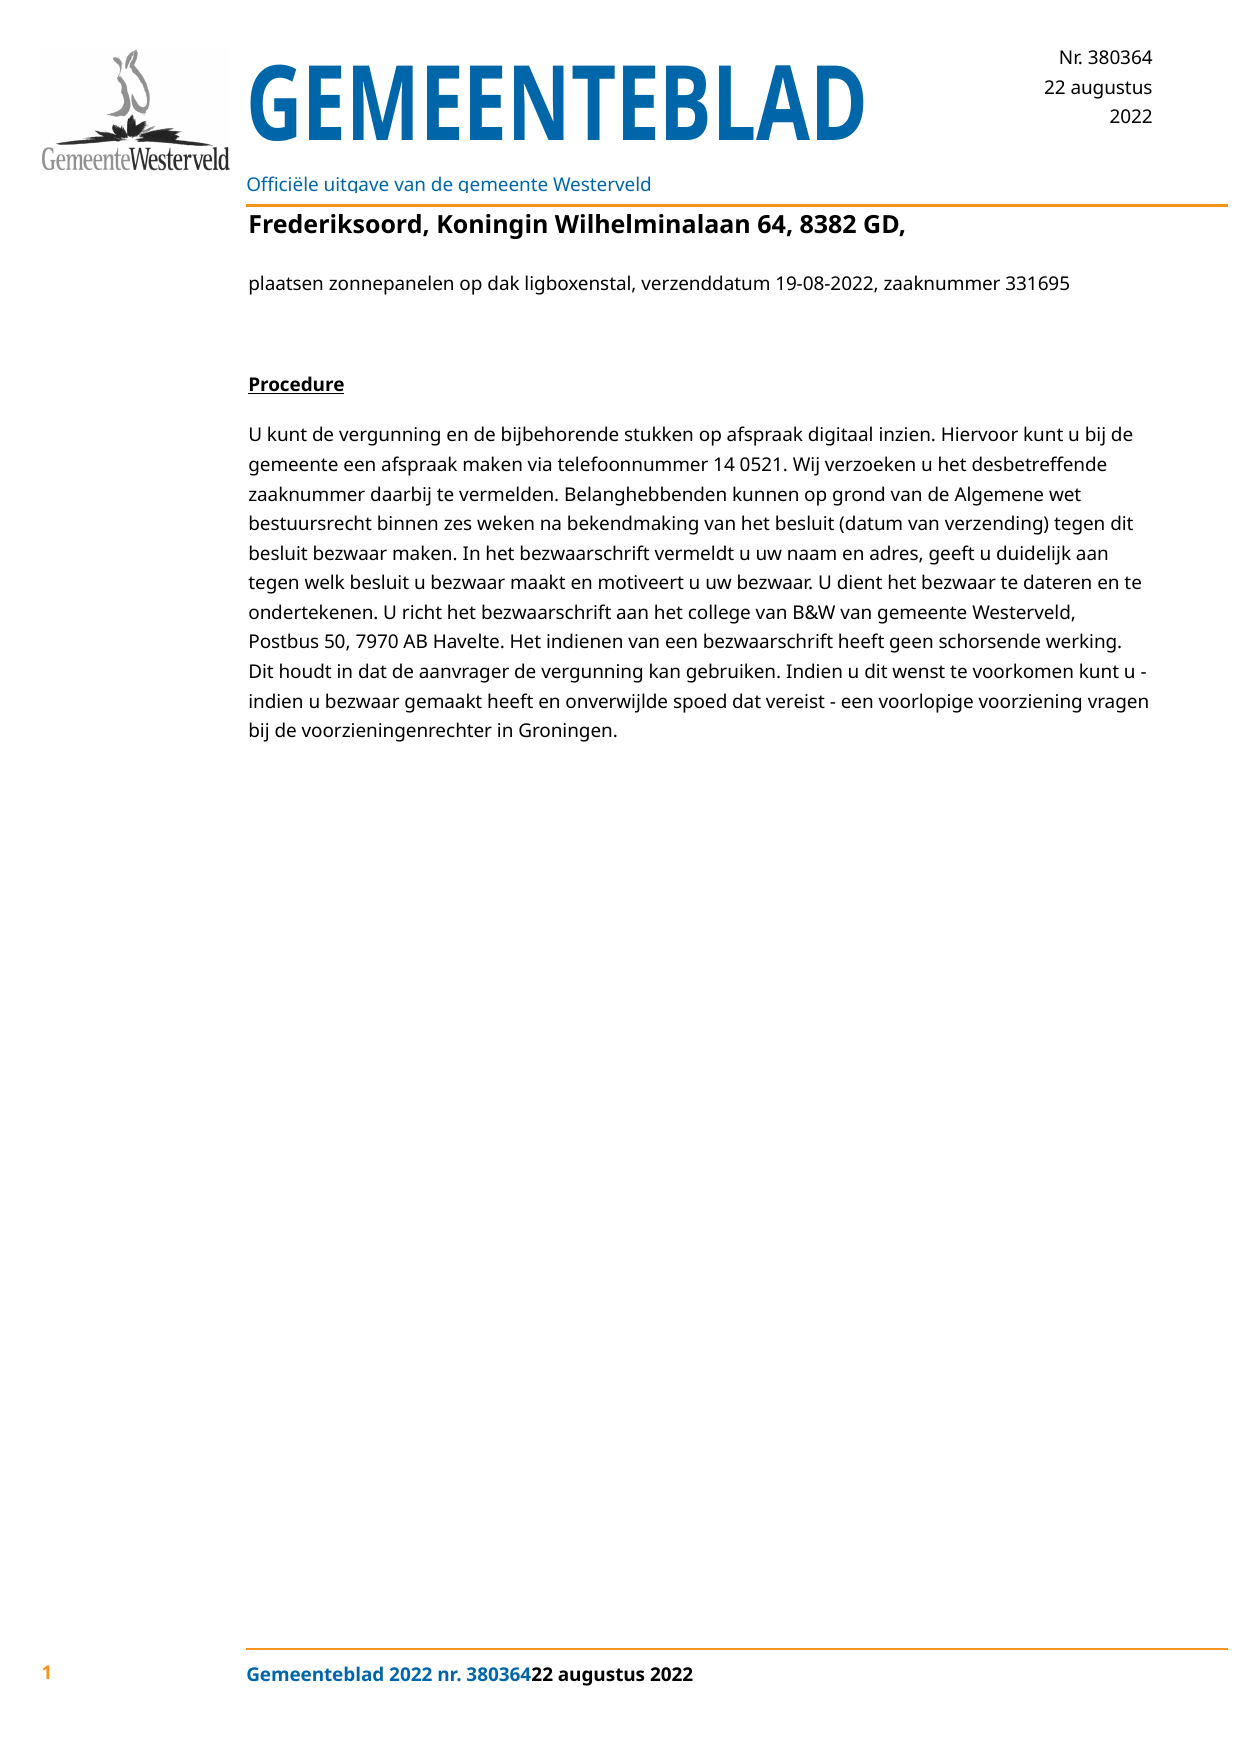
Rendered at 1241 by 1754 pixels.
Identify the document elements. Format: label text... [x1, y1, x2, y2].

picture [41, 47, 231, 172]
text Procedure [248, 371, 1152, 397]
text Frederiksoord, Koningin Wilhelminalaan 64, 8382 GD, [248, 207, 1152, 241]
text U kunt de vergunning en de bijbehorende stukken op afspraak digitaal inzien. Hiervoor kunt u bij de gemeente een afspraak maken via telefoonnummer 14 0521. Wij verzoeken u het desbetreffende zaaknummer daarbij te vermelden. Belanghebbenden kunnen op grond van de Algemene wet bestuursrecht binnen zes weken na bekendmaking van het besluit (datum van verzending) tegen dit besluit bezwaar maken. In het bezwaarschrift vermeldt u uw naam en adres, geeft u duidelijk aan tegen welk besluit u bezwaar maakt en motiveert u uw bezwaar. U dient het bezwaar te dateren en te ondertekenen. U richt het bezwaarschrift aan het college van B&W van gemeente Westerveld, Postbus 50, 7970 AB Havelte. Het indienen van een bezwaarschrift heeft geen schorsende werking. Dit houdt in dat de aanvrager de vergunning kan gebruiken. Indien u dit wenst te voorkomen kunt u - indien u bezwaar gemaakt heeft en onverwijlde spoed dat vereist - een voorlopige voorziening vragen bij de voorzieningenrechter in Groningen. [248, 422, 1152, 743]
text plaatsen zonnepanelen op dak ligboxenstal, verzenddatum 19-08-2022, zaaknummer 331695 [248, 270, 1152, 296]
